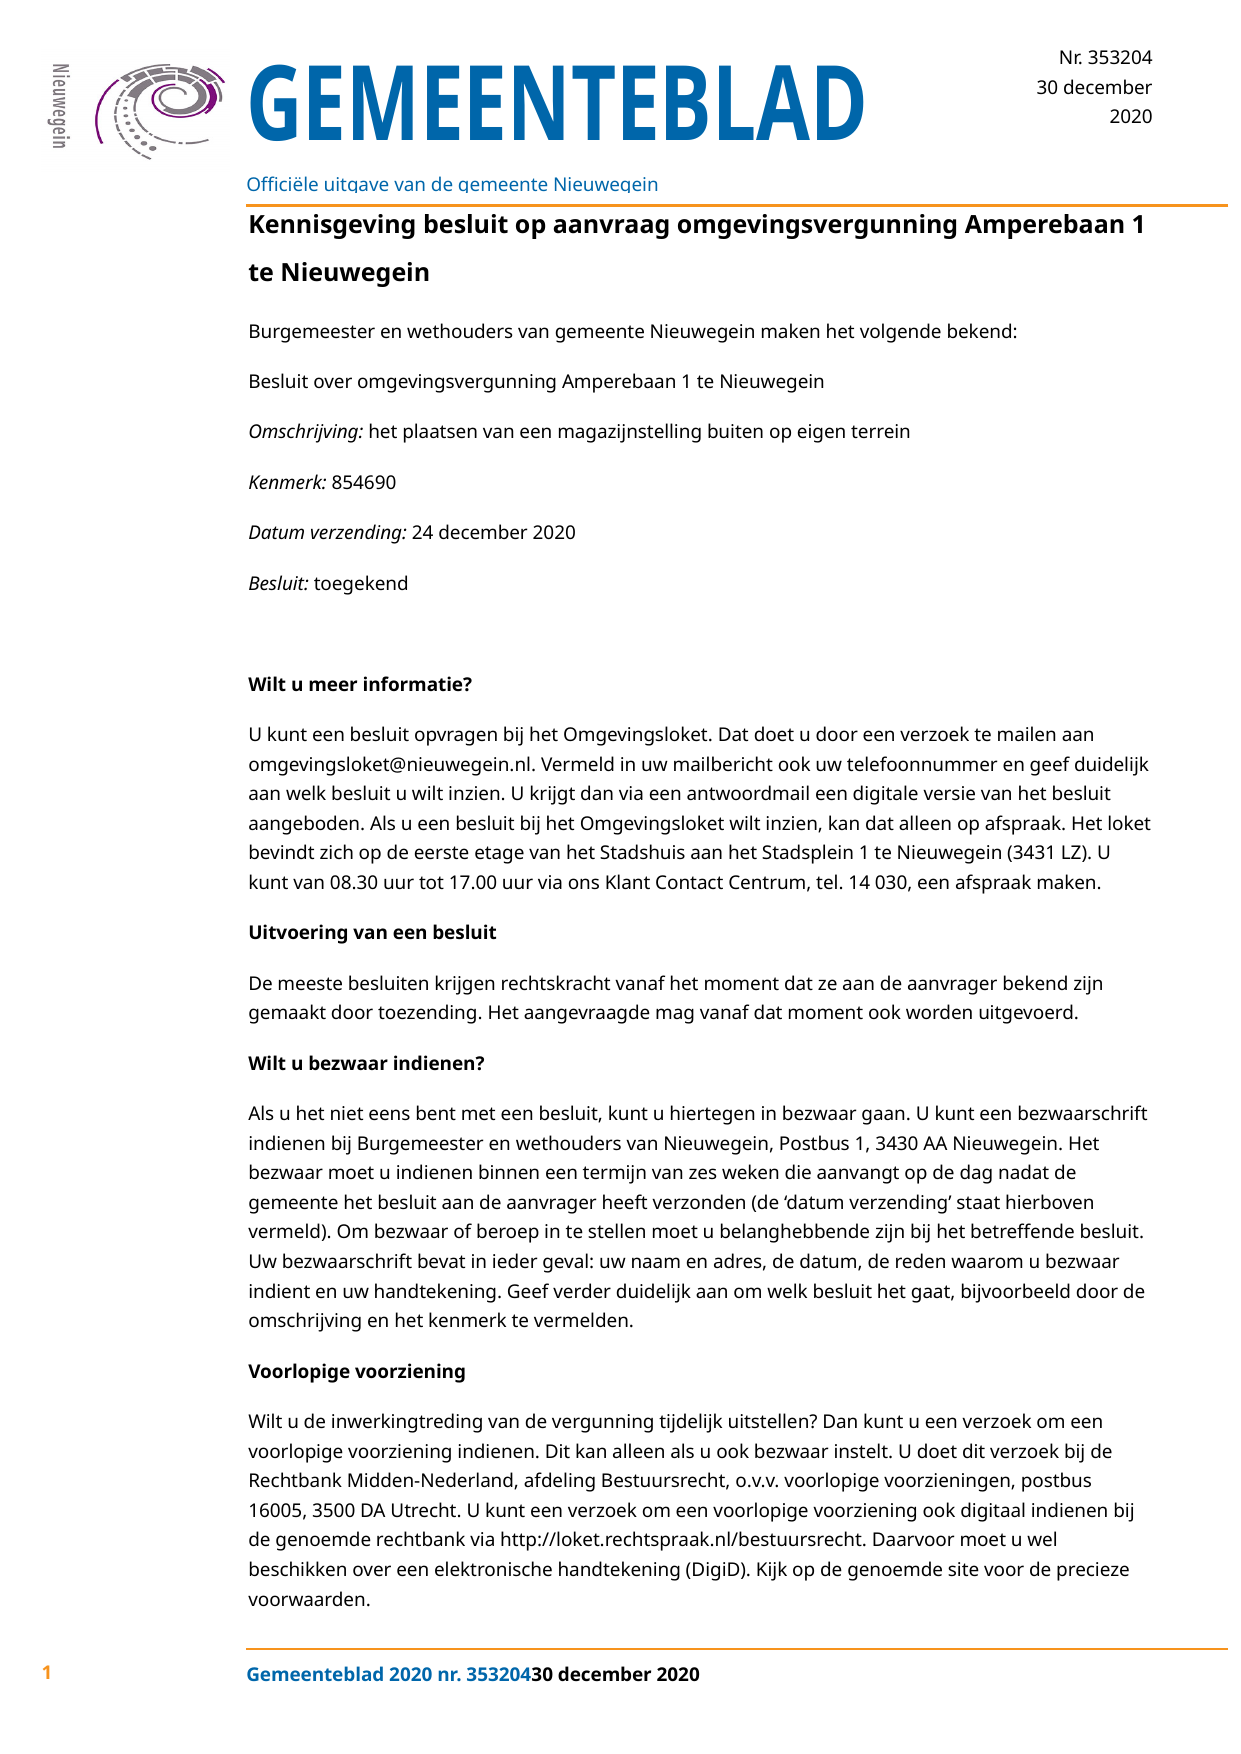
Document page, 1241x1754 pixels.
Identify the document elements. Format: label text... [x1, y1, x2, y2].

text Burgemeester en wethouders van gemeente Nieuwegein maken het volgende bekend: [248, 318, 1152, 344]
text Besluit over omgevingsvergunning Amperebaan 1 te Nieuwegein [248, 368, 1152, 394]
text U kunt een besluit opvragen bij het Omgevingsloket. Dat doet u door een verzoek te mailen aan omgevingsloket@nieuwegein.nl. Vermeld in uw mailbericht ook uw telefoonnummer en geef duidelijk aan welk besluit u wilt inzien. U krijgt dan via een antwoordmail een digitale versie van het besluit aangeboden. Als u een besluit bij het Omgevingsloket wilt inzien, kan dat alleen op afspraak. Het loket bevindt zich op de eerste etage van het Stadshuis aan het Stadsplein 1 te Nieuwegein (3431 LZ). U kunt van 08.30 uur tot 17.00 uur via ons Klant Contact Centrum, tel. 14 030, een afspraak maken. [248, 721, 1152, 895]
text De meeste besluiten krijgen rechtskracht vanaf het moment dat ze aan de aanvrager bekend zijn gemaakt door toezending. Het aangevraagde mag vanaf dat moment ook worden uitgevoerd. [248, 970, 1152, 1025]
text Voorlopige voorziening [248, 1358, 1152, 1384]
text Omschrijving: het plaatsen van een magazijnstelling buiten op eigen terrein [248, 419, 1152, 444]
text Wilt u meer informatie? [248, 671, 1152, 697]
text Datum verzending: 24 december 2020 [248, 519, 1152, 545]
text Kennisgeving besluit op aanvraag omgevingsvergunning Amperebaan 1 te Nieuwegein [248, 207, 1152, 288]
picture [41, 47, 231, 172]
text Als u het niet eens bent met een besluit, kunt u hiertegen in bezwaar gaan. U kunt een bezwaarschrift indienen bij Burgemeester en wethouders van Nieuwegein, Postbus 1, 3430 AA Nieuwegein. Het bezwaar moet u indienen binnen een termijn van zes weken die aanvangt op de dag nadat de gemeente het besluit aan de aanvrager heeft verzonden (de ‘datum verzending’ staat hierboven vermeld). Om bezwaar of beroep in te stellen moet u belanghebbende zijn bij het betreffende besluit. Uw bezwaarschrift bevat in ieder geval: uw naam en adres, de datum, de reden waarom u bezwaar indient en uw handtekening. Geef verder duidelijk aan om welk besluit het gaat, bijvoorbeeld door de omschrijving en het kenmerk te vermelden. [248, 1100, 1152, 1333]
text Uitvoering van een besluit [248, 919, 1152, 945]
text Wilt u de inwerkingtreding van de vergunning tijdelijk uitstellen? Dan kunt u een verzoek om een voorlopige voorziening indienen. Dit kan alleen als u ook bezwaar instelt. U doet dit verzoek bij de Rechtbank Midden-Nederland, afdeling Bestuursrecht, o.v.v. voorlopige voorzieningen, postbus 16005, 3500 DA Utrecht. U kunt een verzoek om een voorlopige voorziening ook digitaal indienen bij de genoemde rechtbank via http://loket.rechtspraak.nl/bestuursrecht. Daarvoor moet u wel beschikken over een elektronische handtekening (DigiD). Kijk op de genoemde site voor de precieze voorwaarden. [248, 1408, 1152, 1612]
text Besluit: toegekend [248, 570, 1152, 596]
text Wilt u bezwaar indienen? [248, 1050, 1152, 1076]
text Kenmerk: 854690 [248, 469, 1152, 495]
